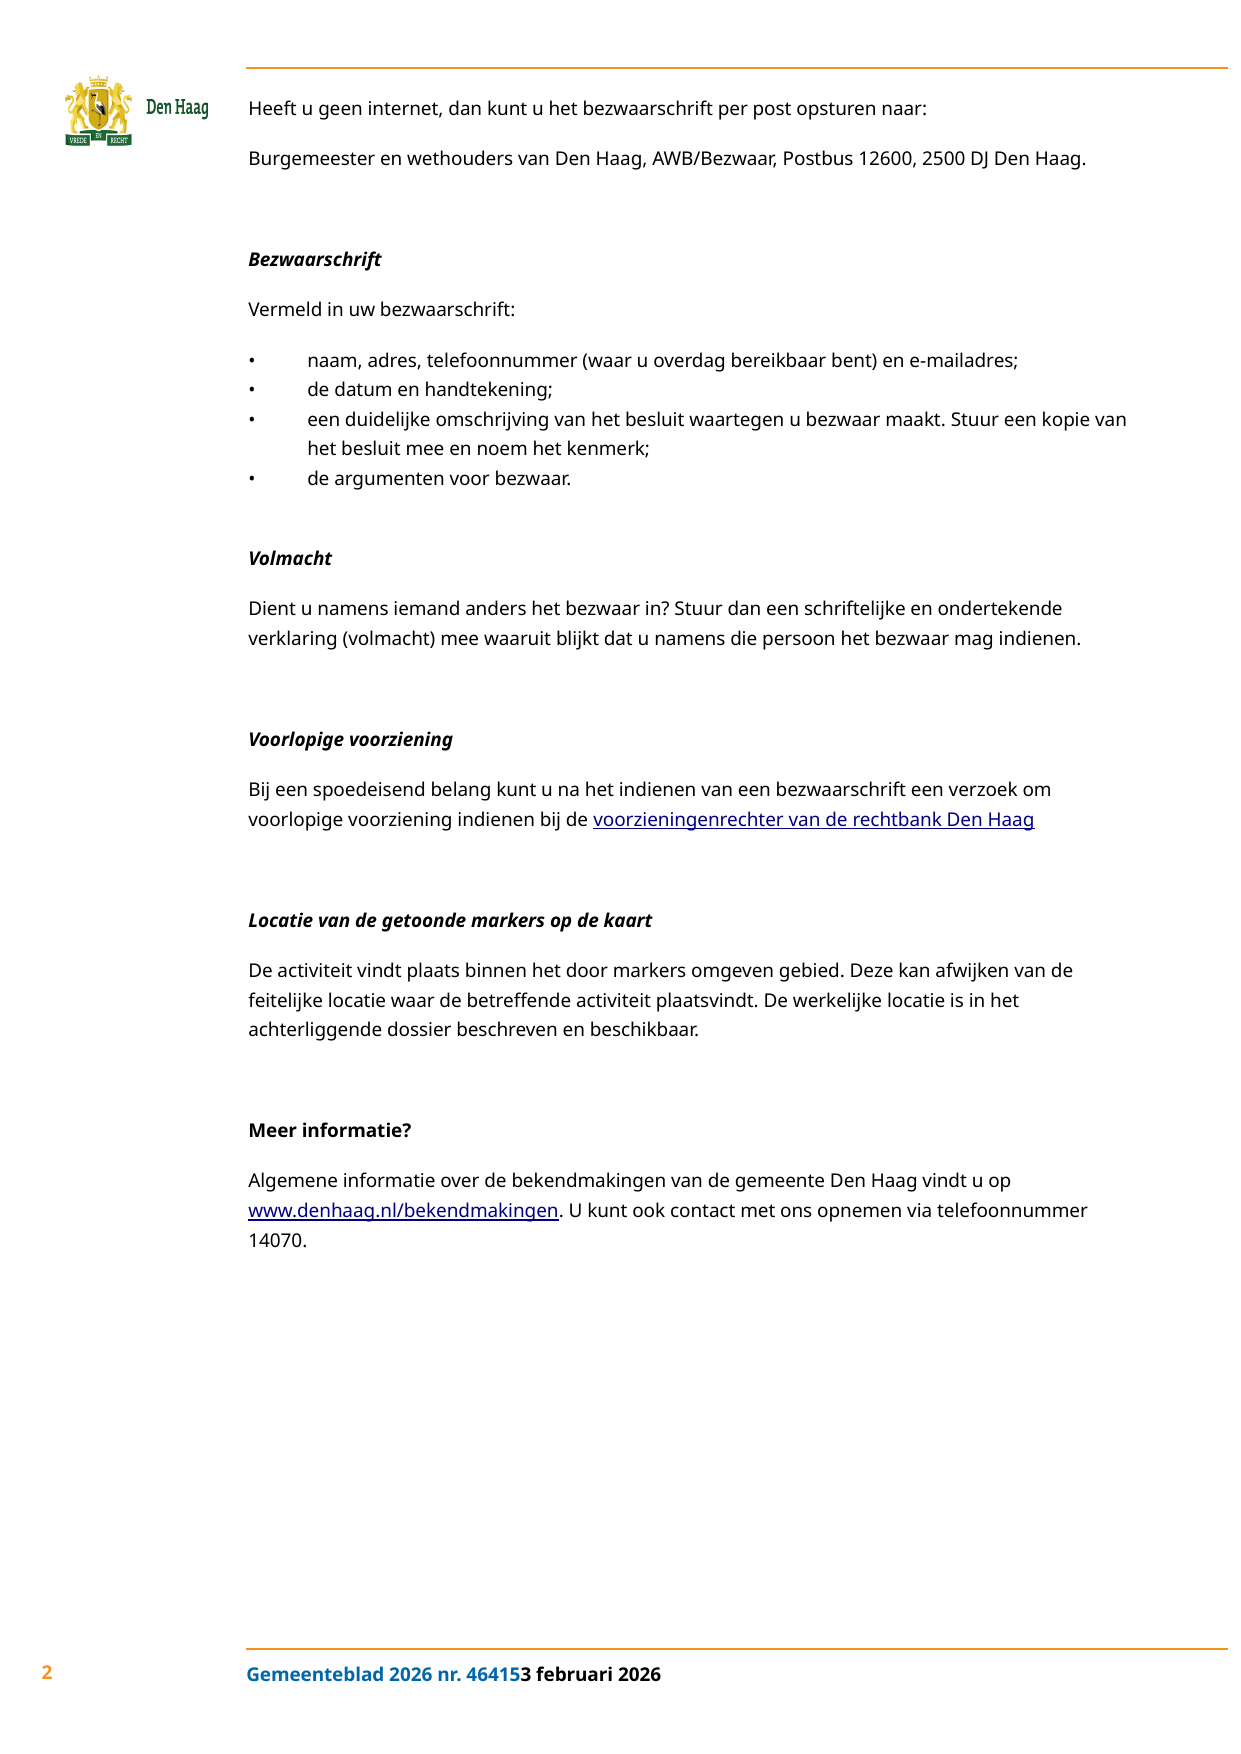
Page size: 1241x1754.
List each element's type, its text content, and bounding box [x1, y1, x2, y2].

text Algemene informatie over de bekendmakingen van de gemeente Den Haag vindt u op www.denhaag.nl/bekendmakingen. U kunt ook contact met ons opnemen via telefoonnummer 14070. [248, 1168, 1152, 1253]
text Locatie van de getoonde markers op de kaart [248, 907, 1152, 933]
list een duidelijke omschrijving van het besluit waartegen u bezwaar maakt. Stuur een kopie van het besluit mee en noem het kenmerk; [248, 406, 1152, 461]
text Dient u namens iemand anders het bezwaar in? Stuur dan een schriftelijke en ondertekende verklaring (volmacht) mee waaruit blijkt dat u namens die persoon het bezwaar mag indienen. [248, 596, 1152, 651]
text De activiteit vindt plaats binnen het door markers omgeven gebied. Deze kan afwijken van de feitelijke locatie waar de betreffende activiteit plaatsvindt. De werkelijke locatie is in het achterliggende dossier beschreven en beschikbaar. [248, 957, 1152, 1042]
list naam, adres, telefoonnummer (waar u overdag bereikbaar bent) en e-mailadres; [248, 347, 1152, 373]
text Meer informatie? [248, 1117, 1152, 1143]
text Bezwaarschrift [248, 246, 1152, 272]
list de datum en handtekening; [248, 376, 1152, 402]
list de argumenten voor bezwaar. [248, 465, 1152, 491]
text Heeft u geen internet, dan kunt u het bezwaarschrift per post opsturen naar: [248, 95, 1152, 121]
text Volmacht [248, 545, 1152, 571]
picture [41, 47, 231, 172]
text Vermeld in uw bezwaarschrift: [248, 296, 1152, 322]
text Voorlopige voorziening [248, 726, 1152, 752]
text Bij een spoedeisend belang kunt u na het indienen van een bezwaarschrift een verzoek om voorlopige voorziening indienen bij de voorzieningenrechter van de rechtbank Den Haag [248, 776, 1152, 832]
text Burgemeester en wethouders van Den Haag, AWB/Bezwaar, Postbus 12600, 2500 DJ Den Haag. [248, 145, 1152, 171]
